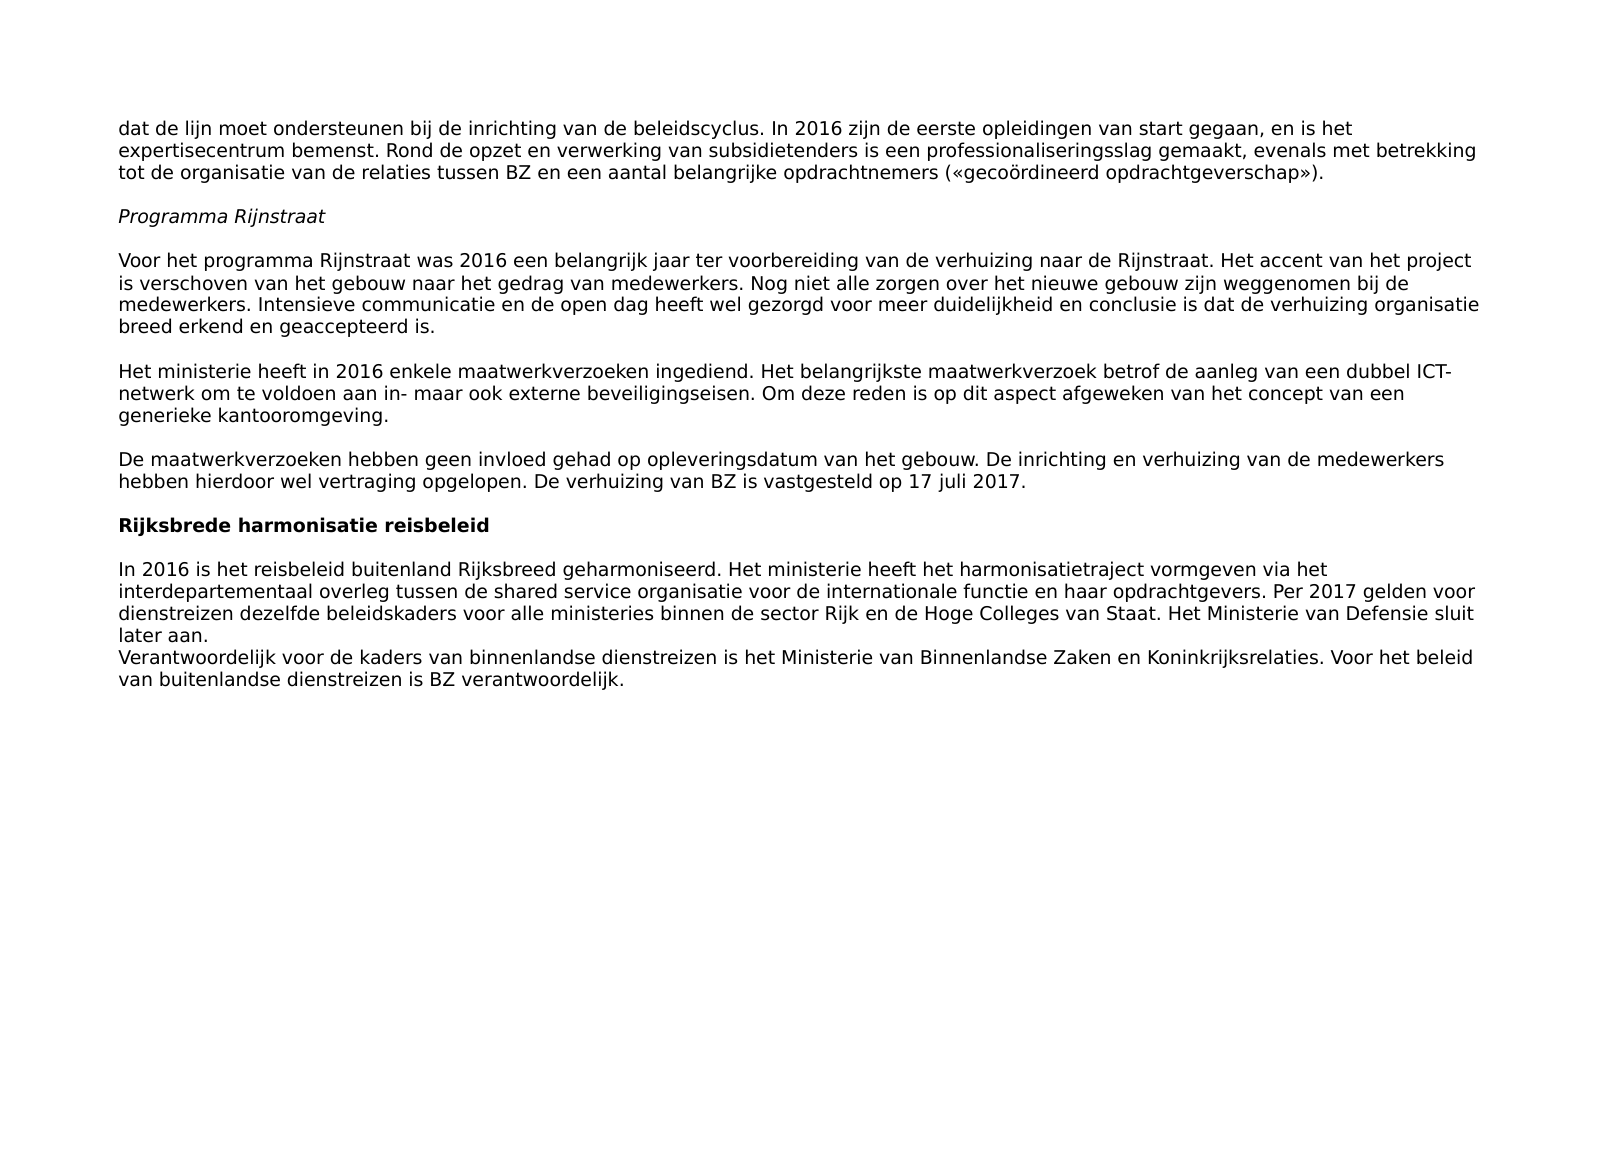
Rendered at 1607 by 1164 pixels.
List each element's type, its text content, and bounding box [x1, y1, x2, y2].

text Voor het programma Rijnstraat was 2016 een belangrijk jaar ter voorbereiding van de verhuizing naar de Rijnstraat. Het accent van het project is verschoven van het gebouw naar het gedrag van medewerkers. Nog niet alle zorgen over het nieuwe gebouw zijn weggenomen bij de medewerkers. Intensieve communicatie en de open dag heeft wel gezorgd voor meer duidelijkheid en conclusie is dat de verhuizing organisatie breed erkend en geaccepteerd is. [118, 250, 1488, 338]
text De maatwerkverzoeken hebben geen invloed gehad op opleveringsdatum van het gebouw. De inrichting en verhuizing van de medewerkers hebben hierdoor wel vertraging opgelopen. De verhuizing van BZ is vastgesteld op 17 juli 2017. [118, 449, 1488, 493]
text In 2016 is het reisbeleid buitenland Rijksbreed geharmoniseerd. Het ministerie heeft het harmonisatietraject vormgeven via het interdepartementaal overleg tussen de shared service organisatie voor de internationale functie en haar opdrachtgevers. Per 2017 gelden voor dienstreizen dezelfde beleidskaders voor alle ministeries binnen de sector Rijk en de Hoge Colleges van Staat. Het Ministerie van Defensie sluit later aan. [118, 559, 1488, 647]
subtitle Rijksbrede harmonisatie reisbeleid [118, 515, 1488, 537]
text Het ministerie heeft in 2016 enkele maatwerkverzoeken ingediend. Het belangrijkste maatwerkverzoek betrof de aanleg van een dubbel ICT-netwerk om te voldoen aan in- maar ook externe beveiligingseisen. Om deze reden is op dit aspect afgeweken van het concept van een generieke kantooromgeving. [118, 361, 1488, 426]
text dat de lijn moet ondersteunen bij de inrichting van de beleidscyclus. In 2016 zijn de eerste opleidingen van start gegaan, en is het expertisecentrum bemenst. Rond de opzet en verwerking van subsidietenders is een professionaliseringsslag gemaakt, evenals met betrekking tot de organisatie van de relaties tussen BZ en een aantal belangrijke opdrachtnemers («gecoördineerd opdrachtgeverschap»). [118, 118, 1488, 184]
text Verantwoordelijk voor de kaders van binnenlandse dienstreizen is het Ministerie van Binnenlandse Zaken en Koninkrijksrelaties. Voor het beleid van buitenlandse dienstreizen is BZ verantwoordelijk. [118, 647, 1488, 691]
subtitle Programma Rijnstraat [118, 206, 1488, 228]
